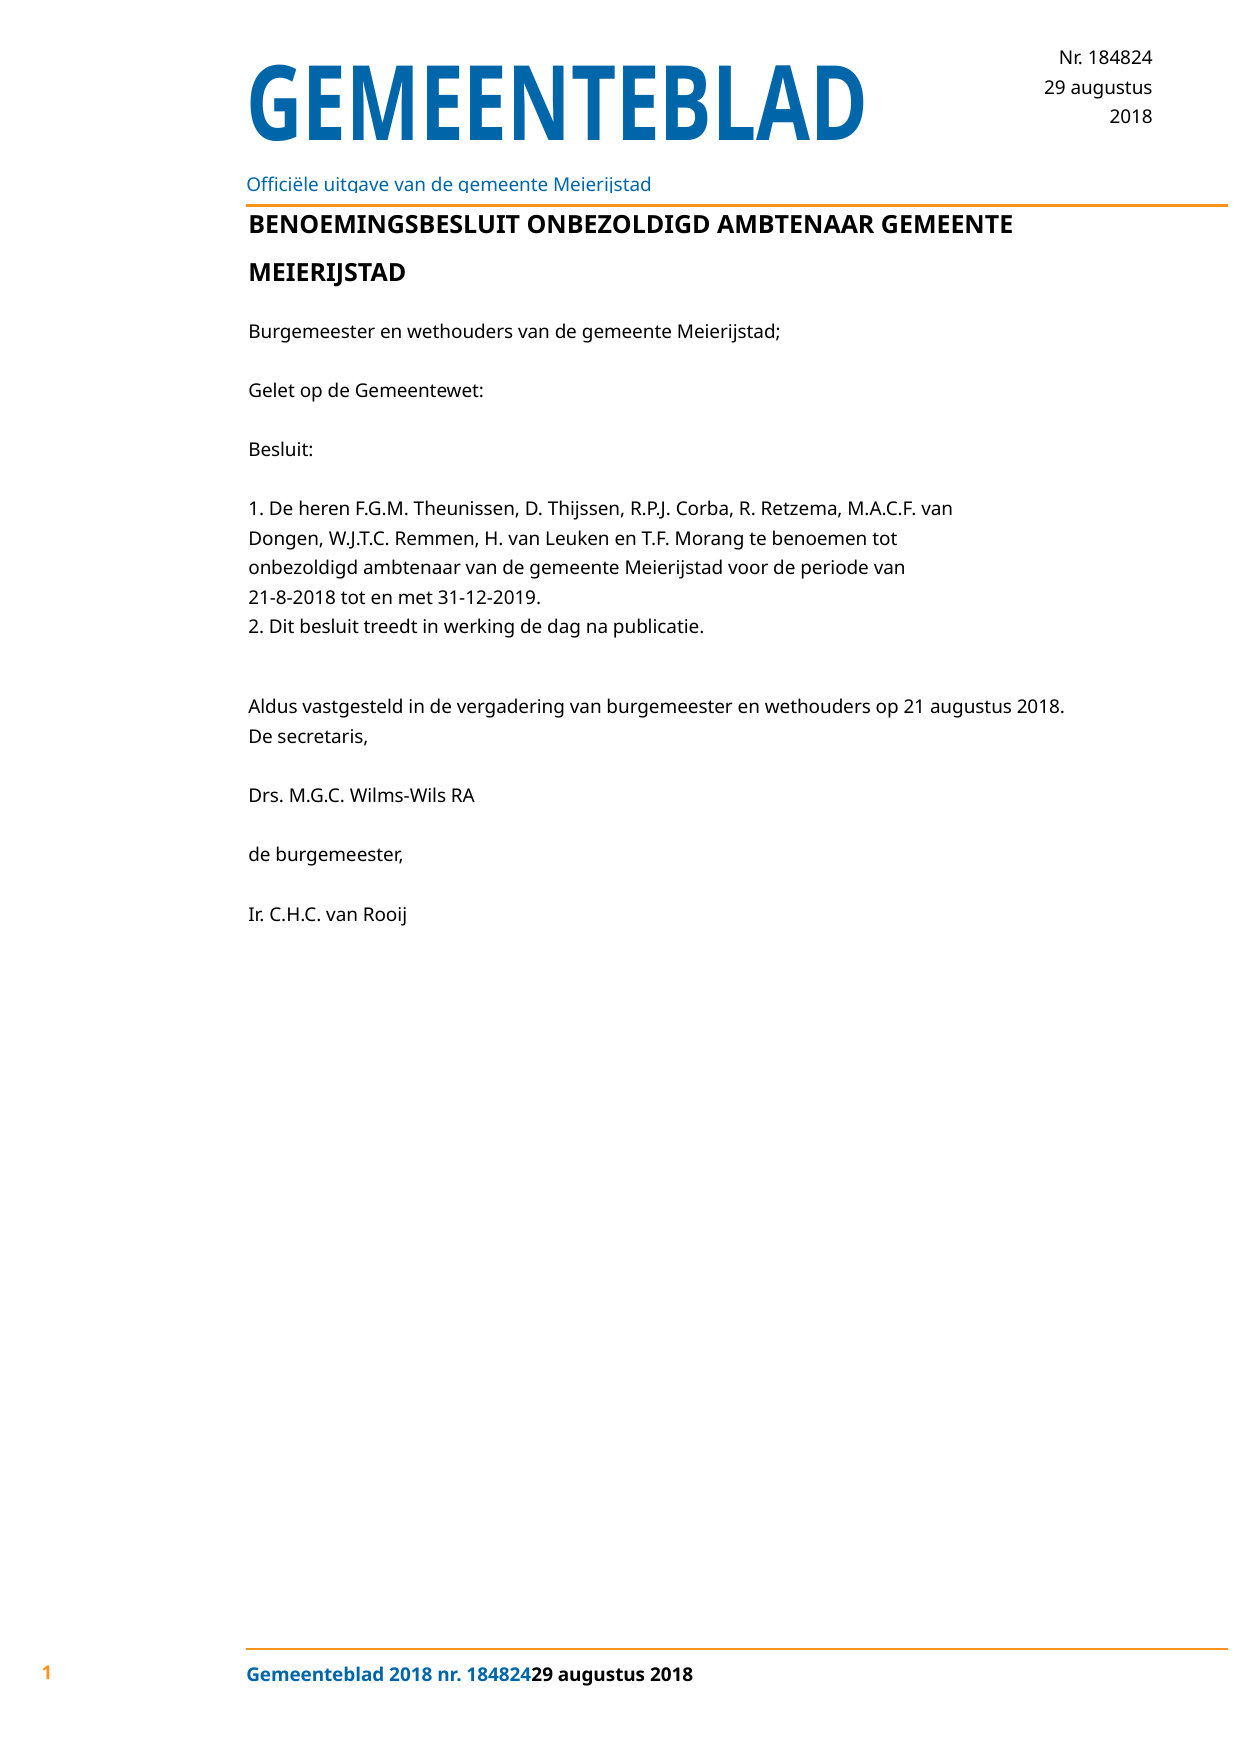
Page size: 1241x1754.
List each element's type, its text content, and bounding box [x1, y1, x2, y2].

text de burgemeester, [248, 842, 1152, 867]
text Burgemeester en wethouders van de gemeente Meierijstad; [248, 318, 1152, 344]
text Besluit: [248, 436, 1152, 462]
picture [41, 47, 231, 172]
text BENOEMINGSBESLUIT ONBEZOLDIGD AMBTENAAR GEMEENTE MEIERIJSTAD [248, 207, 1152, 288]
text Dongen, W.J.T.C. Remmen, H. van Leuken en T.F. Morang te benoemen tot [248, 525, 1152, 551]
text Gelet op de Gemeentewet: [248, 377, 1152, 403]
text onbezoldigd ambtenaar van de gemeente Meierijstad voor de periode van [248, 554, 1152, 580]
text De secretaris, [248, 723, 1152, 749]
text Ir. C.H.C. van Rooij [248, 901, 1152, 926]
text Drs. M.G.C. Wilms-Wils RA [248, 782, 1152, 808]
text 21-8-2018 tot en met 31-12-2019. [248, 584, 1152, 610]
text Aldus vastgesteld in de vergadering van burgemeester en wethouders op 21 augustus 2018. [248, 694, 1152, 719]
text 2. Dit besluit treedt in werking de dag na publicatie. [248, 614, 1152, 639]
text 1. De heren F.G.M. Theunissen, D. Thijssen, R.P.J. Corba, R. Retzema, M.A.C.F. van [248, 495, 1152, 521]
